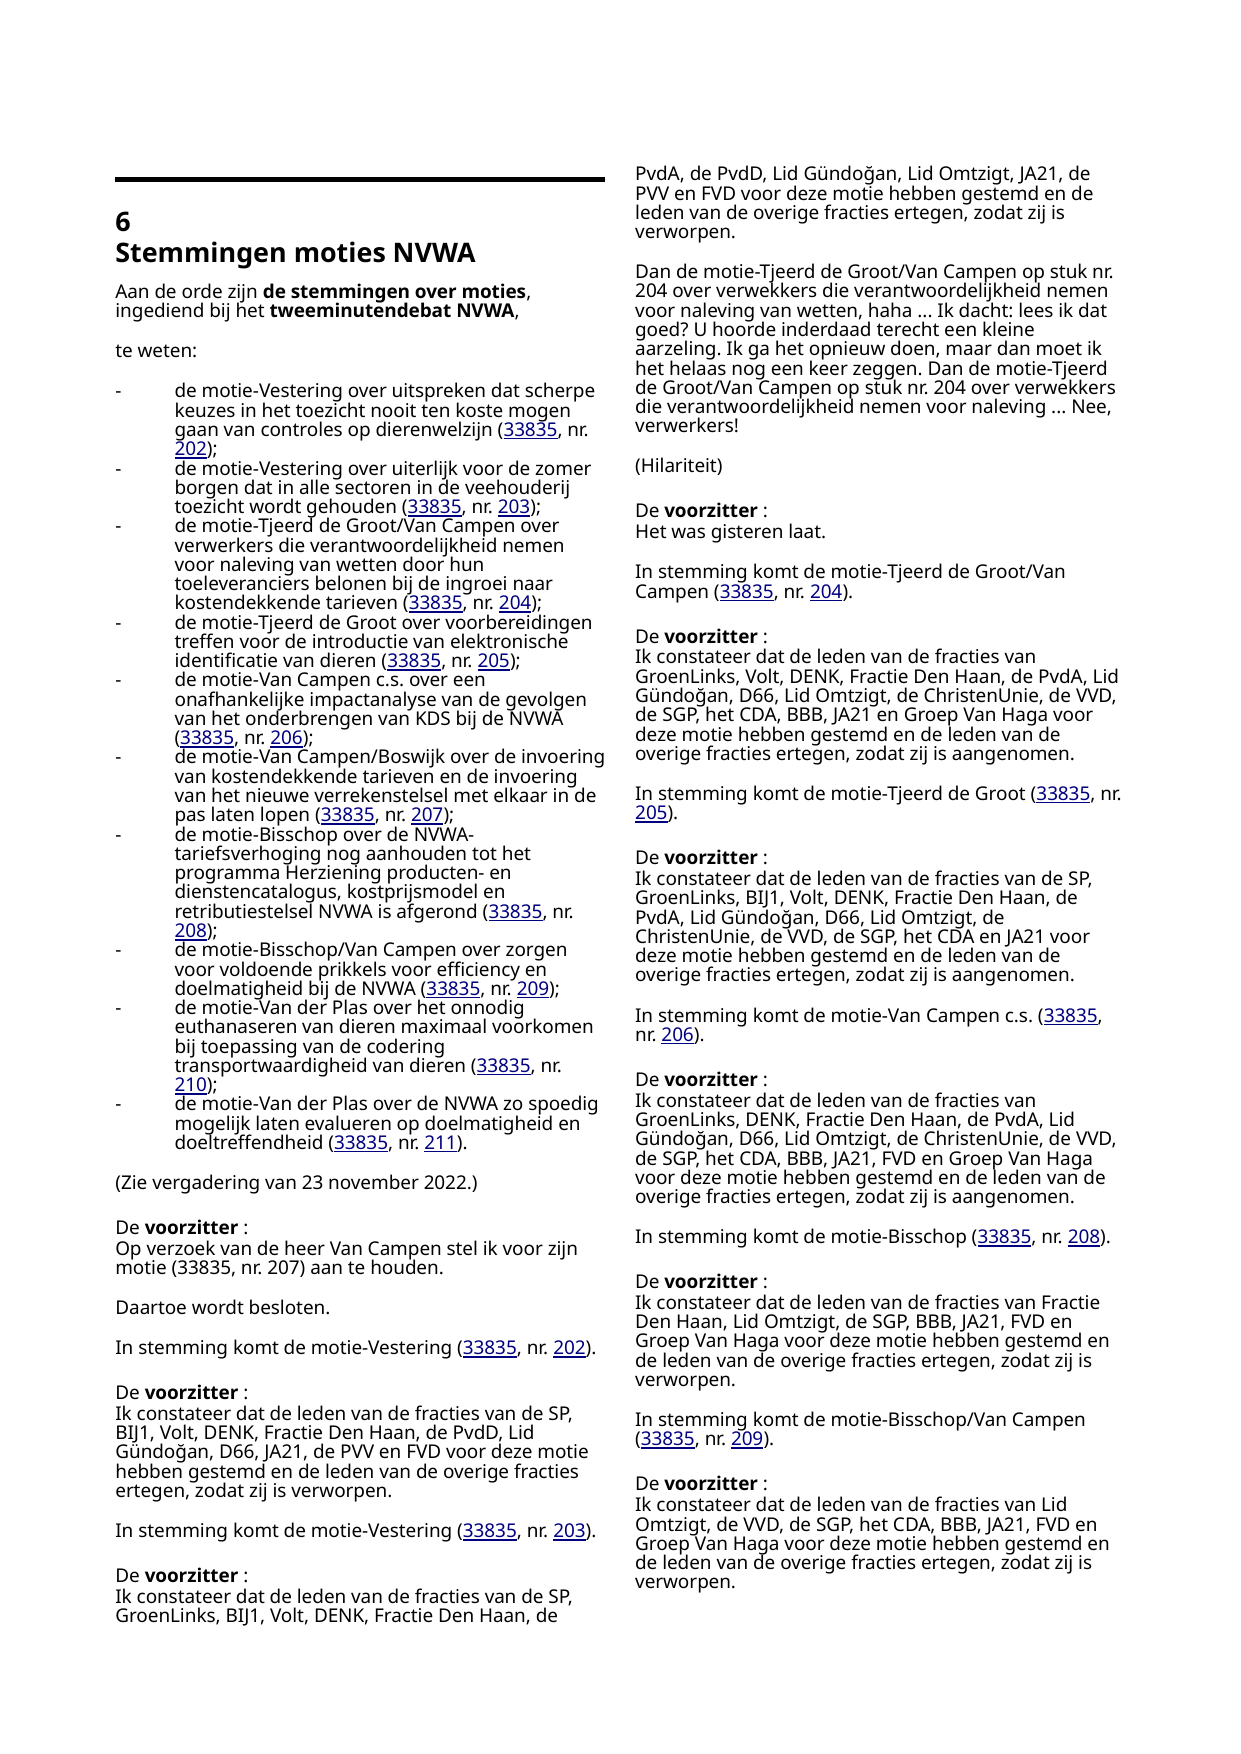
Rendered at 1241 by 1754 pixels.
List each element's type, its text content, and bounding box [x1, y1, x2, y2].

text De voorzitter : [635, 1268, 1125, 1294]
text (Hilariteit) [635, 457, 1125, 477]
text In stemming komt de motie-Tjeerd de Groot (33835, nr. 205). [635, 785, 1125, 823]
list de motie-Bisschop over de NVWA-tariefsverhoging nog aanhouden tot het programma Herziening producten- en dienstencatalogus, kostprijsmodel en retributiestelsel NVWA is afgerond (33835, nr. 208); [115, 826, 605, 941]
text PvdA, de PvdD, Lid Gündoğan, Lid Omtzigt, JA21, de PVV en FVD voor deze motie hebben gestemd en de leden van de overige fracties ertegen, zodat zij is verworpen. [635, 165, 1125, 242]
text De voorzitter : [635, 498, 1125, 523]
text Stemmingen moties NVWA [115, 239, 605, 283]
list de motie-Van Campen/Boswijk over de invoering van kostendekkende tarieven en de invoering van het nieuwe verrekenstelsel met elkaar in de pas laten lopen (33835, nr. 207); [115, 748, 605, 826]
text De voorzitter : [115, 1562, 605, 1588]
list de motie-Tjeerd de Groot/Van Campen over verwerkers die verantwoordelijkheid nemen voor naleving van wetten door hun toeleveranciers belonen bij de ingroei naar kostendekkende tarieven (33835, nr. 204); [115, 517, 605, 614]
text Ik constateer dat de leden van de fracties van Lid Omtzigt, de VVD, de SGP, het CDA, BBB, JA21, FVD en Groep Van Haga voor deze motie hebben gestemd en de leden van de overige fracties ertegen, zodat zij is verworpen. [635, 1496, 1125, 1593]
text Ik constateer dat de leden van de fracties van de SP, BIJ1, Volt, DENK, Fractie Den Haan, de PvdD, Lid Gündoğan, D66, JA21, de PVV en FVD voor deze motie hebben gestemd en de leden van de overige fracties ertegen, zodat zij is verworpen. [115, 1405, 605, 1501]
text te weten: [115, 342, 605, 362]
text Het was gisteren laat. [635, 523, 1125, 543]
text Ik constateer dat de leden van de fracties van de SP, GroenLinks, BIJ1, Volt, DENK, Fractie Den Haan, de PvdA, Lid Gündoğan, D66, Lid Omtzigt, de ChristenUnie, de VVD, de SGP, het CDA en JA21 voor deze motie hebben gestemd en de leden van de overige fracties ertegen, zodat zij is aangenomen. [635, 870, 1125, 986]
text Aan de orde zijn de stemmingen over moties, ingediend bij het tweeminutendebat NVWA, [115, 283, 605, 322]
text De voorzitter : [635, 844, 1125, 870]
text Ik constateer dat de leden van de fracties van de SP, GroenLinks, BIJ1, Volt, DENK, Fractie Den Haan, de [115, 1588, 605, 1627]
list de motie-Tjeerd de Groot over voorbereidingen treffen voor de introductie van elektronische identificatie van dieren (33835, nr. 205); [115, 614, 605, 671]
text In stemming komt de motie-Vestering (33835, nr. 203). [115, 1522, 605, 1541]
list de motie-Van Campen c.s. over een onafhankelijke impactanalyse van de gevolgen van het onderbrengen van KDS bij de NVWA (33835, nr. 206); [115, 671, 605, 748]
text Ik constateer dat de leden van de fracties van Fractie Den Haan, Lid Omtzigt, de SGP, BBB, JA21, FVD en Groep Van Haga voor deze motie hebben gestemd en de leden van de overige fracties ertegen, zodat zij is verworpen. [635, 1294, 1125, 1390]
text In stemming komt de motie-Bisschop/Van Campen (33835, nr. 209). [635, 1411, 1125, 1450]
text De voorzitter : [115, 1379, 605, 1405]
text In stemming komt de motie-Tjeerd de Groot/Van Campen (33835, nr. 204). [635, 563, 1125, 602]
text In stemming komt de motie-Vestering (33835, nr. 202). [115, 1339, 605, 1358]
text Op verzoek van de heer Van Campen stel ik voor zijn motie (33835, nr. 207) aan te houden. [115, 1240, 605, 1278]
text De voorzitter : [635, 1066, 1125, 1092]
text In stemming komt de motie-Bisschop (33835, nr. 208). [635, 1228, 1125, 1247]
list de motie-Vestering over uiterlijk voor de zomer borgen dat in alle sectoren in de veehouderij toezicht wordt gehouden (33835, nr. 203); [115, 459, 605, 517]
list de motie-Vestering over uitspreken dat scherpe keuzes in het toezicht nooit ten koste mogen gaan van controles op dierenwelzijn (33835, nr. 202); [115, 382, 605, 459]
text De voorzitter : [115, 1214, 605, 1240]
list de motie-Bisschop/Van Campen over zorgen voor voldoende prikkels voor efficiency en doelmatigheid bij de NVWA (33835, nr. 209); [115, 941, 605, 999]
text Daartoe wordt besloten. [115, 1299, 605, 1318]
text Ik constateer dat de leden van de fracties van GroenLinks, DENK, Fractie Den Haan, de PvdA, Lid Gündoğan, D66, Lid Omtzigt, de ChristenUnie, de VVD, de SGP, het CDA, BBB, JA21, FVD en Groep Van Haga voor deze motie hebben gestemd en de leden van de overige fracties ertegen, zodat zij is aangenomen. [635, 1092, 1125, 1207]
text De voorzitter : [635, 623, 1125, 648]
text 6 [115, 203, 605, 239]
text (Zie vergadering van 23 november 2022.) [115, 1174, 605, 1193]
text Dan de motie-Tjeerd de Groot/Van Campen op stuk nr. 204 over verwekkers die verantwoordelijkheid nemen voor naleving van wetten, haha ... Ik dacht: lees ik dat goed? U hoorde inderdaad terecht een kleine aarzeling. Ik ga het opnieuw doen, maar dan moet ik het helaas nog een keer zeggen. Dan de motie-Tjeerd de Groot/Van Campen op stuk nr. 204 over verwekkers die verantwoordelijkheid nemen voor naleving ... Nee, verwerkers! [635, 263, 1125, 437]
text De voorzitter : [635, 1471, 1125, 1496]
text Ik constateer dat de leden van de fracties van GroenLinks, Volt, DENK, Fractie Den Haan, de PvdA, Lid Gündoğan, D66, Lid Omtzigt, de ChristenUnie, de VVD, de SGP, het CDA, BBB, JA21 en Groep Van Haga voor deze motie hebben gestemd en de leden van de overige fracties ertegen, zodat zij is aangenomen. [635, 648, 1125, 764]
text In stemming komt de motie-Van Campen c.s. (33835, nr. 206). [635, 1007, 1125, 1045]
list de motie-Van der Plas over het onnodig euthanaseren van dieren maximaal voorkomen bij toepassing van de codering transportwaardigheid van dieren (33835, nr. 210); [115, 999, 605, 1095]
list de motie-Van der Plas over de NVWA zo spoedig mogelijk laten evalueren op doelmatigheid en doeltreffendheid (33835, nr. 211). [115, 1095, 605, 1153]
